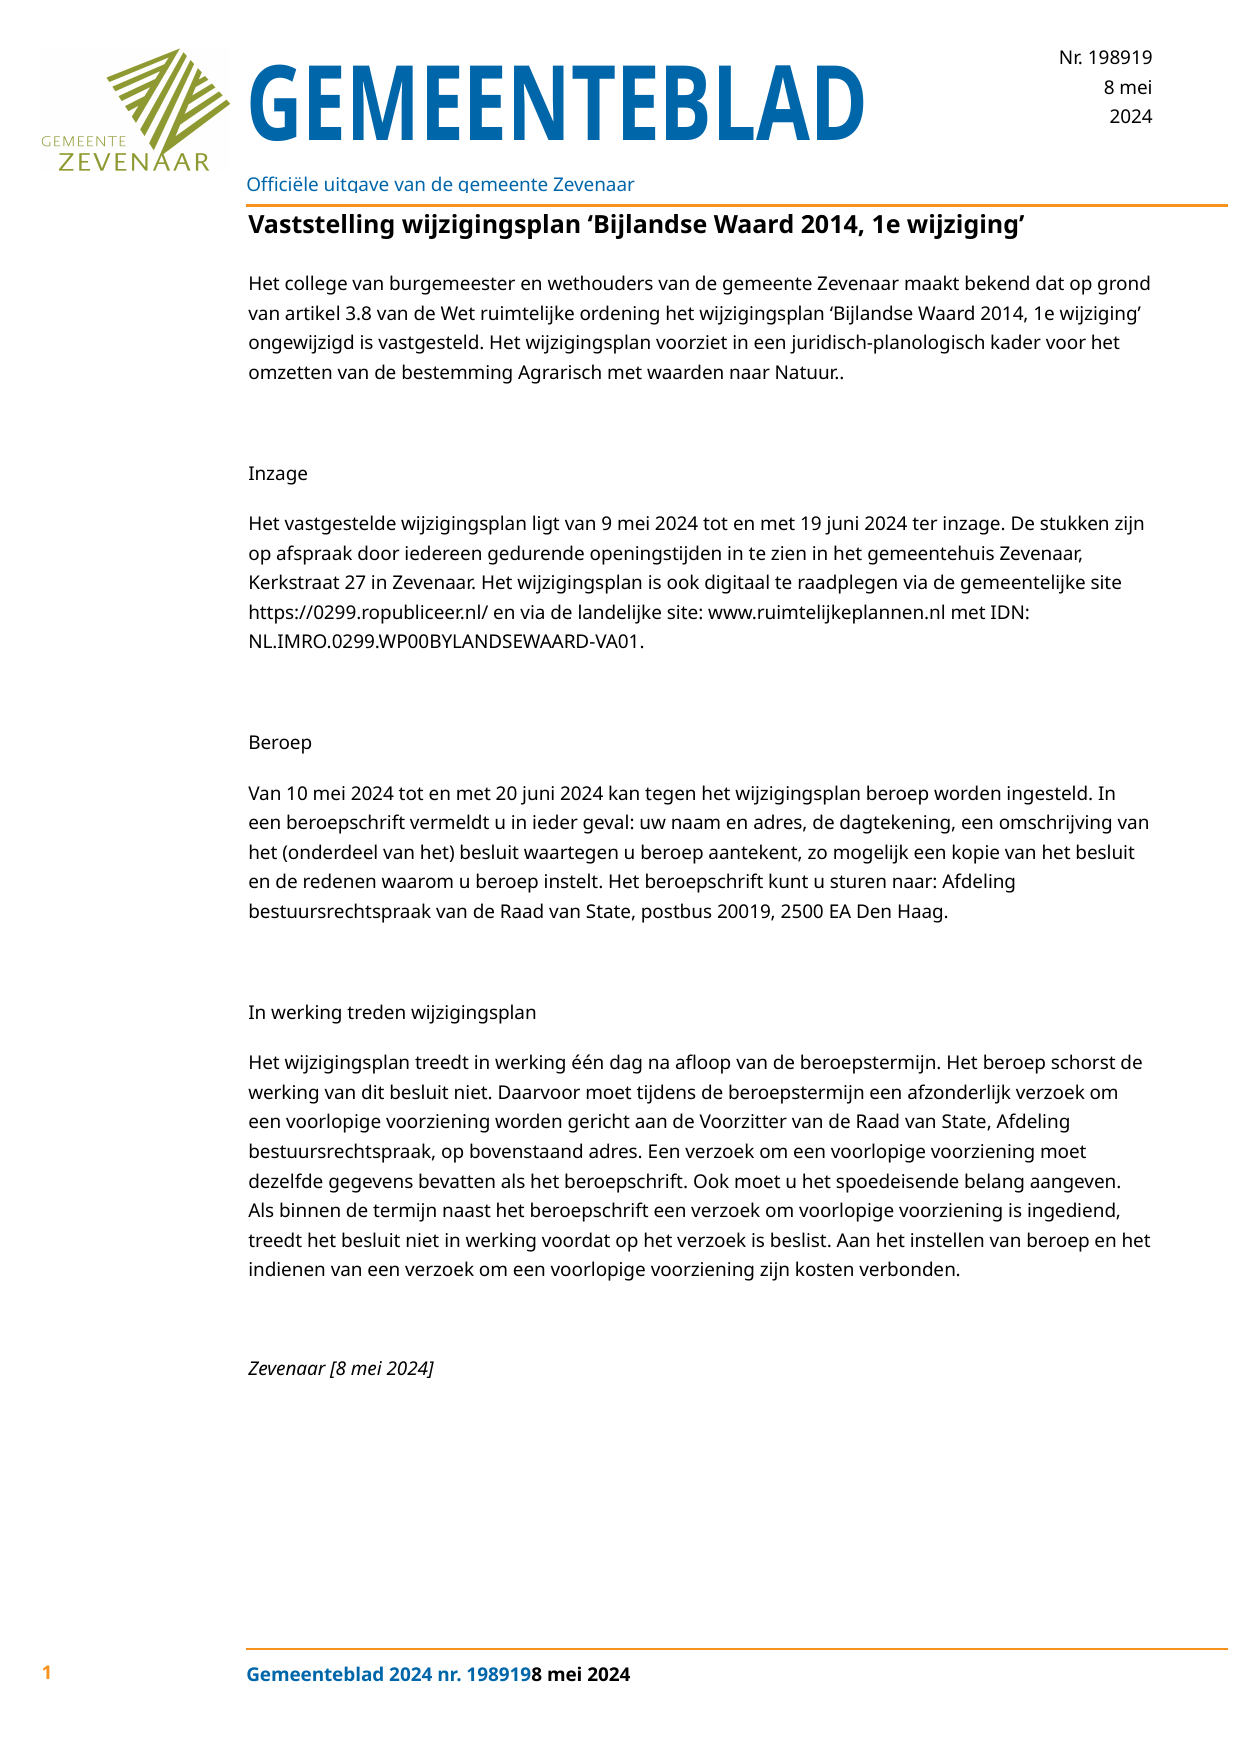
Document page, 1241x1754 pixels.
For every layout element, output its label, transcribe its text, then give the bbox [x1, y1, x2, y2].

picture [41, 47, 231, 172]
text Van 10 mei 2024 tot en met 20 juni 2024 kan tegen het wijzigingsplan beroep worden ingesteld. In een beroepschrift vermeldt u in ieder geval: uw naam en adres, de dagtekening, een omschrijving van het (onderdeel van het) besluit waartegen u beroep aantekent, zo mogelijk een kopie van het besluit en de redenen waarom u beroep instelt. Het beroepschrift kunt u sturen naar: Afdeling bestuursrechtspraak van de Raad van State, postbus 20019, 2500 EA Den Haag. [248, 780, 1152, 924]
text Vaststelling wijzigingsplan ‘Bijlandse Waard 2014, 1e wijziging’ [248, 207, 1152, 241]
text In werking treden wijzigingsplan [248, 999, 1152, 1025]
text Het college van burgemeester en wethouders van de gemeente Zevenaar maakt bekend dat op grond van artikel 3.8 van de Wet ruimtelijke ordening het wijzigingsplan ‘Bijlandse Waard 2014, 1e wijziging’ ongewijzigd is vastgesteld. Het wijzigingsplan voorziet in een juridisch-planologisch kader voor het omzetten van de bestemming Agrarisch met waarden naar Natuur.. [248, 270, 1152, 385]
text Inzage [248, 460, 1152, 486]
text Beroep [248, 729, 1152, 755]
text Het vastgestelde wijzigingsplan ligt van 9 mei 2024 tot en met 19 juni 2024 ter inzage. De stukken zijn op afspraak door iedereen gedurende openingstijden in te zien in het gemeentehuis Zevenaar, Kerkstraat 27 in Zevenaar. Het wijzigingsplan is ook digitaal te raadplegen via de gemeentelijke site https://0299.ropubliceer.nl/ en via de landelijke site: www.ruimtelijkeplannen.nl met IDN: NL.IMRO.0299.WP00BYLANDSEWAARD-VA01. [248, 510, 1152, 654]
text Zevenaar [8 mei 2024] [248, 1355, 1152, 1381]
text Het wijzigingsplan treedt in werking één dag na afloop van de beroepstermijn. Het beroep schorst de werking van dit besluit niet. Daarvoor moet tijdens de beroepstermijn een afzonderlijk verzoek om een voorlopige voorziening worden gericht aan de Voorzitter van de Raad van State, Afdeling bestuursrechtspraak, op bovenstaand adres. Een verzoek om een voorlopige voorziening moet dezelfde gegevens bevatten als het beroepschrift. Ook moet u het spoedeisende belang aangeven. Als binnen de termijn naast het beroepschrift een verzoek om voorlopige voorziening is ingediend, treedt het besluit niet in werking voordat op het verzoek is beslist. Aan het instellen van beroep en het indienen van een verzoek om een voorlopige voorziening zijn kosten verbonden. [248, 1049, 1152, 1282]
